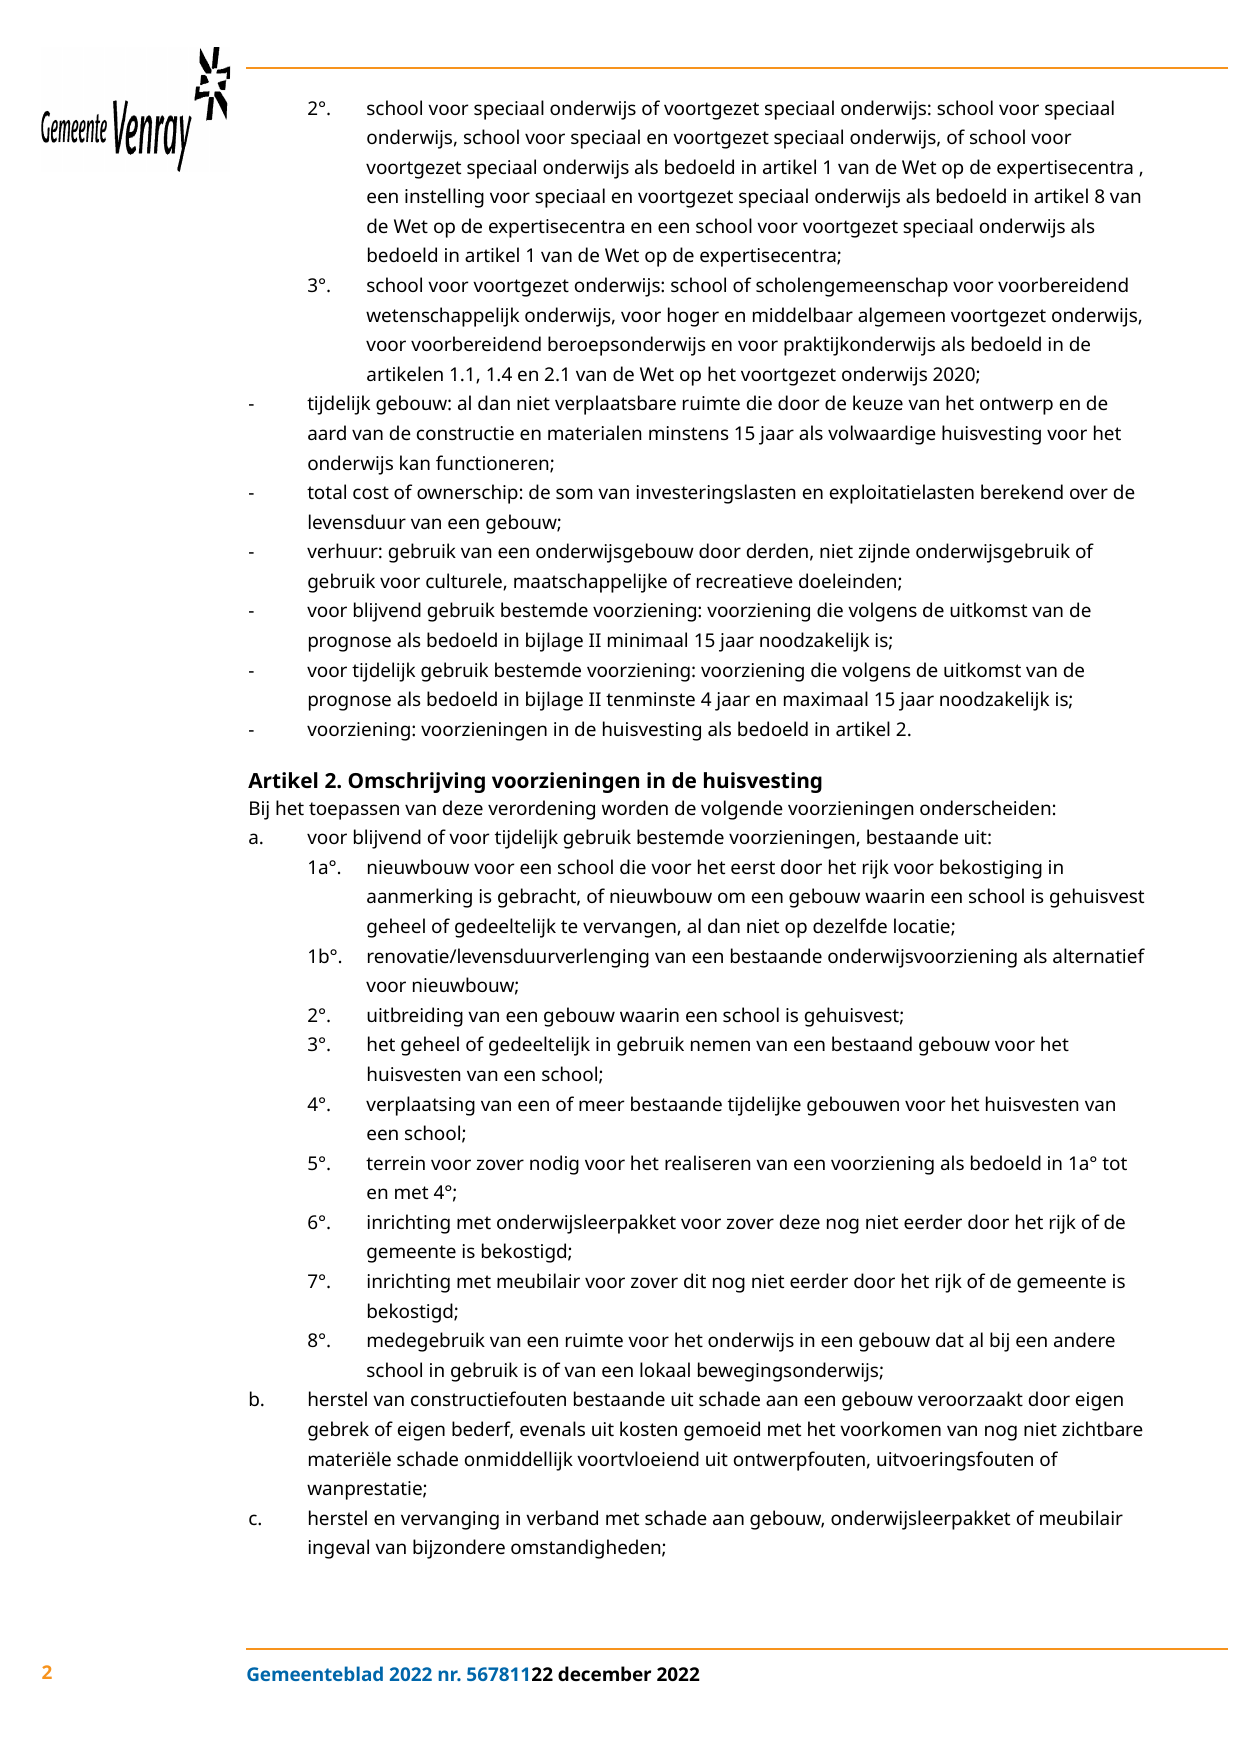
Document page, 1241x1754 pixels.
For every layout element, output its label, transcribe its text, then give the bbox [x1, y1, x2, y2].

picture [41, 47, 231, 172]
list renovatie/levensduurverlenging van een bestaande onderwijsvoorziening als alternatief voor nieuwbouw; [307, 943, 1152, 998]
text Artikel 2. Omschrijving voorzieningen in de huisvesting [248, 766, 1152, 795]
list het geheel of gedeeltelijk in gebruik nemen van een bestaand gebouw voor het huisvesten van een school; [307, 1032, 1152, 1087]
list verplaatsing van een of meer bestaande tijdelijke gebouwen voor het huisvesten van een school; [307, 1091, 1152, 1146]
list herstel van constructiefouten bestaande uit schade aan een gebouw veroorzaakt door eigen gebrek of eigen bederf, evenals uit kosten gemoeid met het voorkomen van nog niet zichtbare materiële schade onmiddellijk voortvloeiend uit ontwerpfouten, uitvoeringsfouten of wanprestatie; [248, 1387, 1152, 1501]
list voor blijvend gebruik bestemde voorziening: voorziening die volgens de uitkomst van de prognose als bedoeld in bijlage II minimaal 15 jaar noodzakelijk is; [248, 598, 1152, 653]
list school voor speciaal onderwijs of voortgezet speciaal onderwijs: school voor speciaal onderwijs, school voor speciaal en voortgezet speciaal onderwijs, of school voor voortgezet speciaal onderwijs als bedoeld in artikel 1 van de Wet op de expertisecentra , een instelling voor speciaal en voortgezet speciaal onderwijs als bedoeld in artikel 8 van de Wet op de expertisecentra en een school voor voortgezet speciaal onderwijs als bedoeld in artikel 1 van de Wet op de expertisecentra; [307, 95, 1152, 268]
list inrichting met meubilair voor zover dit nog niet eerder door het rijk of de gemeente is bekostigd; [307, 1268, 1152, 1323]
list herstel en vervanging in verband met schade aan gebouw, onderwijsleerpakket of meubilair ingeval van bijzondere omstandigheden; [248, 1505, 1152, 1560]
list uitbreiding van een gebouw waarin een school is gehuisvest; [307, 1002, 1152, 1028]
list medegebruik van een ruimte voor het onderwijs in een gebouw dat al bij een andere school in gebruik is of van een lokaal bewegingsonderwijs; [307, 1327, 1152, 1383]
list inrichting met onderwijsleerpakket voor zover deze nog niet eerder door het rijk of de gemeente is bekostigd; [307, 1209, 1152, 1264]
list terrein voor zover nodig voor het realiseren van een voorziening als bedoeld in 1a° tot en met 4°; [307, 1150, 1152, 1205]
list voorziening: voorzieningen in de huisvesting als bedoeld in artikel 2. [248, 716, 1152, 742]
list nieuwbouw voor een school die voor het eerst door het rijk voor bekostiging in aanmerking is gebracht, of nieuwbouw om een gebouw waarin een school is gehuisvest geheel of gedeeltelijk te vervangen, al dan niet op dezelfde locatie; [307, 854, 1152, 939]
list school voor voortgezet onderwijs: school of scholengemeenschap voor voorbereidend wetenschappelijk onderwijs, voor hoger en middelbaar algemeen voortgezet onderwijs, voor voorbereidend beroepsonderwijs en voor praktijkonderwijs als bedoeld in de artikelen 1.1, 1.4 en 2.1 van de Wet op het voortgezet onderwijs 2020; [307, 272, 1152, 387]
list voor tijdelijk gebruik bestemde voorziening: voorziening die volgens de uitkomst van de prognose als bedoeld in bijlage II tenminste 4 jaar en maximaal 15 jaar noodzakelijk is; [248, 657, 1152, 712]
list total cost of ownerschip: de som van investeringslasten en exploitatielasten berekend over de levensduur van een gebouw; [248, 479, 1152, 535]
list tijdelijk gebouw: al dan niet verplaatsbare ruimte die door de keuze van het ontwerp en de aard van de constructie en materialen minstens 15 jaar als volwaardige huisvesting voor het onderwijs kan functioneren; [248, 391, 1152, 476]
list voor blijvend of voor tijdelijk gebruik bestemde voorzieningen, bestaande uit: [248, 824, 1152, 850]
list verhuur: gebruik van een onderwijsgebouw door derden, niet zijnde onderwijsgebruik of gebruik voor culturele, maatschappelijke of recreatieve doeleinden; [248, 538, 1152, 594]
text Bij het toepassen van deze verordening worden de volgende voorzieningen onderscheiden: [248, 795, 1152, 821]
